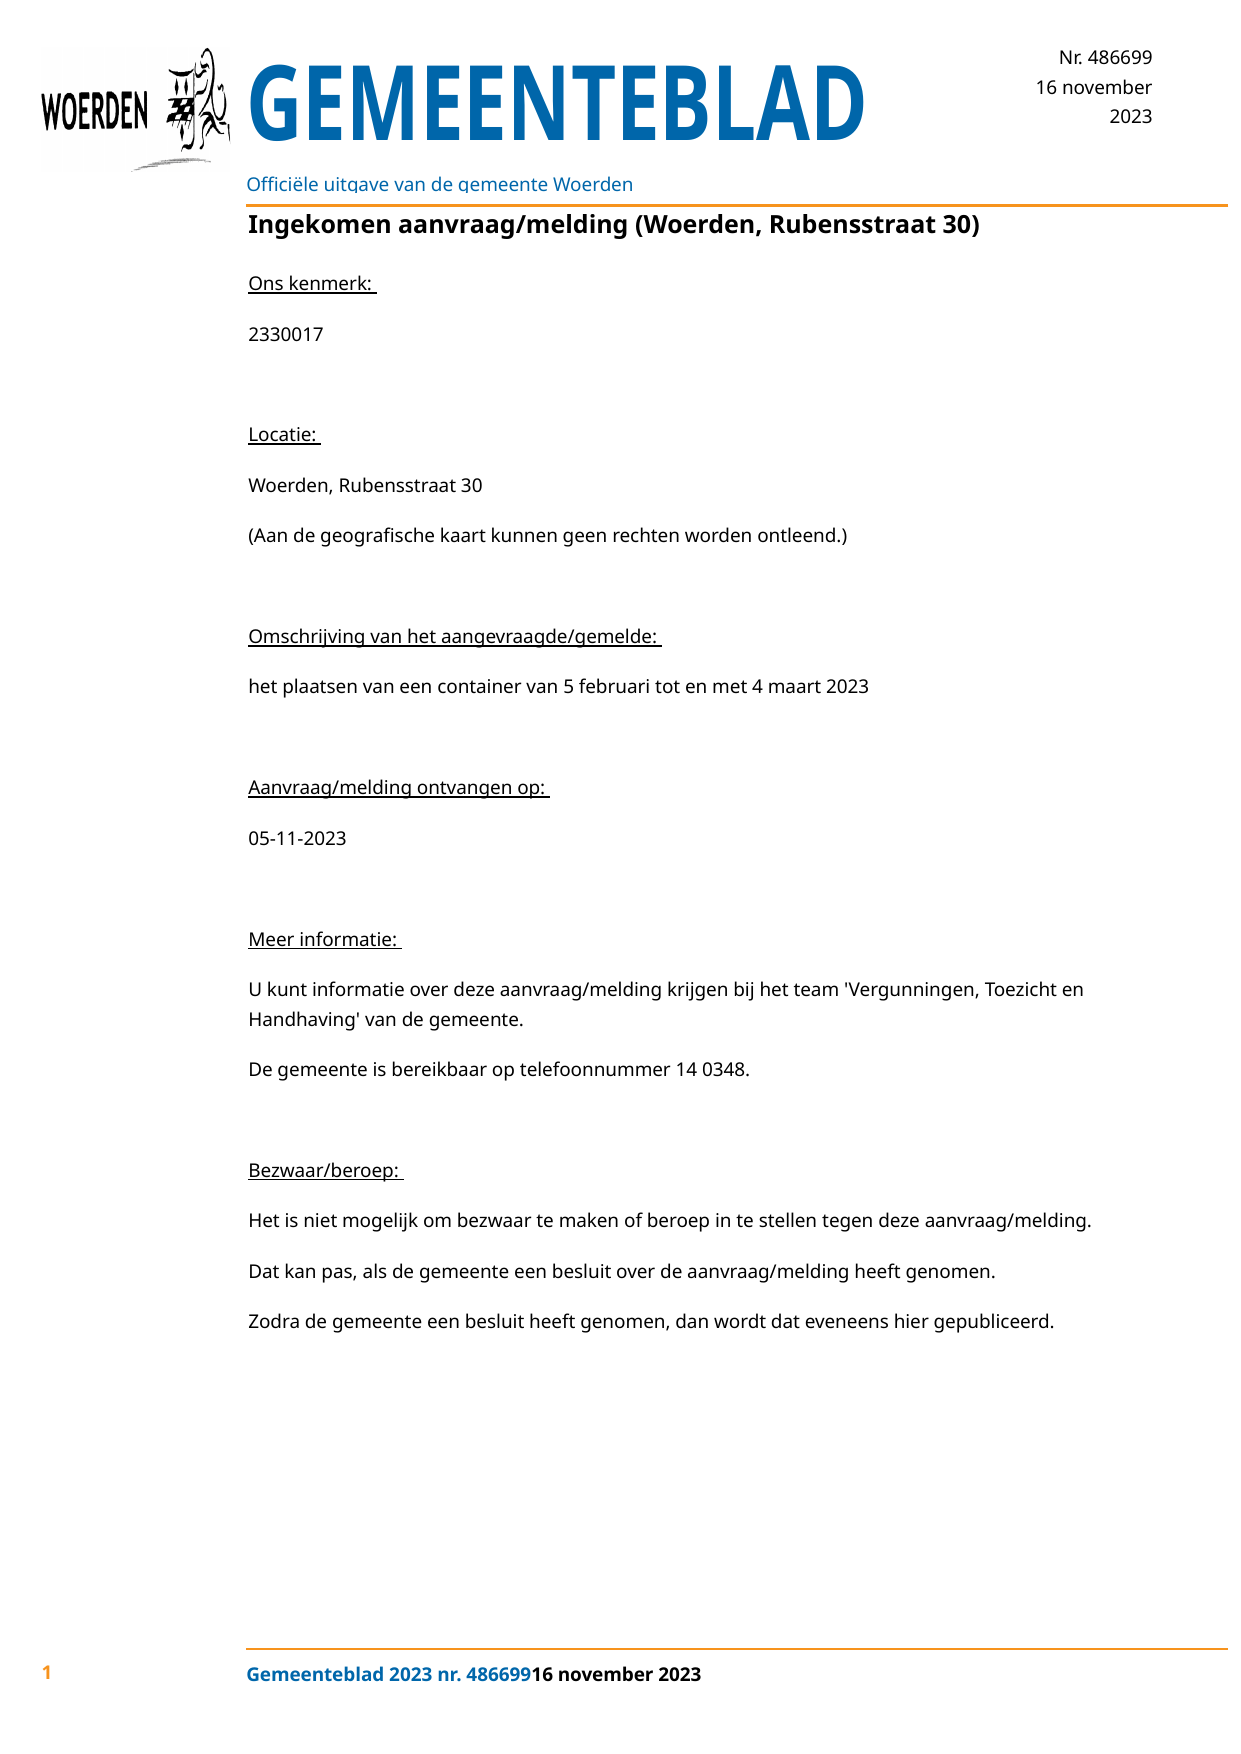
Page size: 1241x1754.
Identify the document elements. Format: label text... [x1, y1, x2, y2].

text Zodra de gemeente een besluit heeft genomen, dan wordt dat eveneens hier gepubliceerd. [248, 1308, 1152, 1334]
text Meer informatie: [248, 926, 1152, 951]
text (Aan de geografische kaart kunnen geen rechten worden ontleend.) [248, 522, 1152, 548]
text Het is niet mogelijk om bezwaar te maken of beroep in te stellen tegen deze aanvraag/melding. [248, 1207, 1152, 1233]
text U kunt informatie over deze aanvraag/melding krijgen bij het team 'Vergunningen, Toezicht en Handhaving' van de gemeente. [248, 976, 1152, 1031]
text Omschrijving van het aangevraagde/gemelde: [248, 623, 1152, 649]
text Bezwaar/beroep: [248, 1157, 1152, 1183]
picture [41, 47, 231, 172]
text 2330017 [248, 321, 1152, 346]
text Dat kan pas, als de gemeente een besluit over de aanvraag/melding heeft genomen. [248, 1258, 1152, 1283]
text Woerden, Rubensstraat 30 [248, 472, 1152, 498]
text 05-11-2023 [248, 825, 1152, 851]
text Ingekomen aanvraag/melding (Woerden, Rubensstraat 30) [248, 207, 1152, 241]
text Ons kenmerk: [248, 270, 1152, 296]
text Locatie: [248, 422, 1152, 447]
text De gemeente is bereikbaar op telefoonnummer 14 0348. [248, 1056, 1152, 1082]
text Aanvraag/melding ontvangen op: [248, 774, 1152, 800]
text het plaatsen van een container van 5 februari tot en met 4 maart 2023 [248, 674, 1152, 699]
